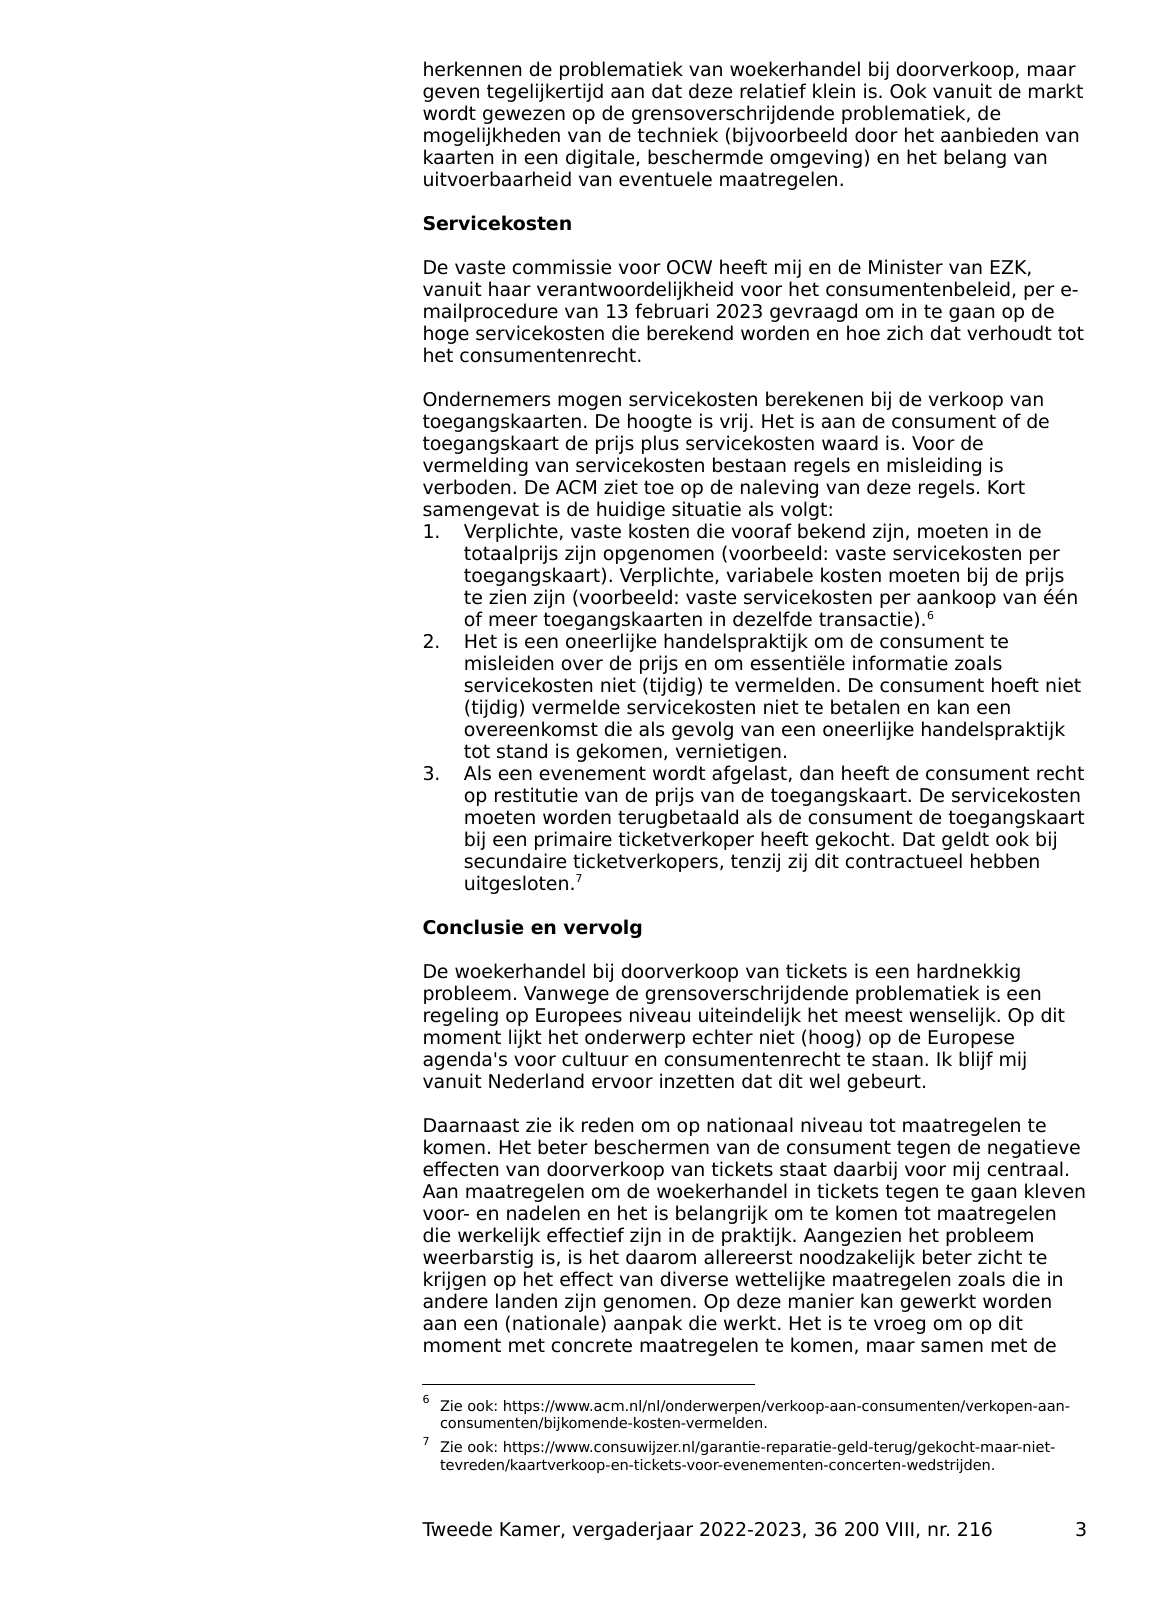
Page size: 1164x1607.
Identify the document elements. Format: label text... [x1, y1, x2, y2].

subtitle Servicekosten [422, 213, 1087, 235]
text Zie ook: https://www.consuwijzer.nl/garantie-reparatie-geld-terug/gekocht-maar-niet-tevreden/kaartverkoop-en-tickets-voor-evenementen-concerten-wedstrijden. [422, 1435, 1087, 1474]
text Zie ook: https://www.acm.nl/nl/onderwerpen/verkoop-aan-consumenten/verkopen-aan-consumenten/bijkomende-kosten-vermelden. [422, 1393, 1087, 1432]
text De woekerhandel bij doorverkoop van tickets is een hardnekkig probleem. Vanwege de grensoverschrijdende problematiek is een regeling op Europees niveau uiteindelijk het meest wenselijk. Op dit moment lijkt het onderwerp echter niet (hoog) op de Europese agenda's voor cultuur en consumentenrecht te staan. Ik blijf mij vanuit Nederland ervoor inzetten dat dit wel gebeurt. [422, 961, 1087, 1093]
text Daarnaast zie ik reden om op nationaal niveau tot maatregelen te komen. Het beter beschermen van de consument tegen de negatieve effecten van doorverkoop van tickets staat daarbij voor mij centraal. Aan maatregelen om de woekerhandel in tickets tegen te gaan kleven voor- en nadelen en het is belangrijk om te komen tot maatregelen die werkelijk effectief zijn in de praktijk. Aangezien het probleem weerbarstig is, is het daarom allereerst noodzakelijk beter zicht te krijgen op het effect van diverse wettelijke maatregelen zoals die in andere landen zijn genomen. Op deze manier kan gewerkt worden aan een (nationale) aanpak die werkt. Het is te vroeg om op dit moment met concrete maatregelen te komen, maar samen met de [422, 1115, 1087, 1357]
text Ondernemers mogen servicekosten berekenen bij de verkoop van toegangskaarten. De hoogte is vrij. Het is aan de consument of de toegangskaart de prijs plus servicekosten waard is. Voor de vermelding van servicekosten bestaan regels en misleiding is verboden. De ACM ziet toe op de naleving van deze regels. Kort samengevat is de huidige situatie als volgt: [422, 389, 1087, 521]
text 1. Verplichte, vaste kosten die vooraf bekend zijn, moeten in de totaalprijs zijn opgenomen (voorbeeld: vaste servicekosten per toegangskaart). Verplichte, variabele kosten moeten bij de prijs te zien zijn (voorbeeld: vaste servicekosten per aankoop van één of meer toegangskaarten in dezelfde transactie). [422, 521, 1087, 631]
text De vaste commissie voor OCW heeft mij en de Minister van EZK, vanuit haar verantwoordelijkheid voor het consumentenbeleid, per e-mailprocedure van 13 februari 2023 gevraagd om in te gaan op de hoge servicekosten die berekend worden en hoe zich dat verhoudt tot het consumentenrecht. [422, 257, 1087, 367]
text 2. Het is een oneerlijke handelspraktijk om de consument te misleiden over de prijs en om essentiële informatie zoals servicekosten niet (tijdig) te vermelden. De consument hoeft niet (tijdig) vermelde servicekosten niet te betalen en kan een overeenkomst die als gevolg van een oneerlijke handelspraktijk tot stand is gekomen, vernietigen. [422, 631, 1087, 763]
text 3. Als een evenement wordt afgelast, dan heeft de consument recht op restitutie van de prijs van de toegangskaart. De servicekosten moeten worden terugbetaald als de consument de toegangskaart bij een primaire ticketverkoper heeft gekocht. Dat geldt ook bij secundaire ticketverkopers, tenzij zij dit contractueel hebben uitgesloten. [422, 763, 1087, 895]
text herkennen de problematiek van woekerhandel bij doorverkoop, maar geven tegelijkertijd aan dat deze relatief klein is. Ook vanuit de markt wordt gewezen op de grensoverschrijdende problematiek, de mogelijkheden van de techniek (bijvoorbeeld door het aanbieden van kaarten in een digitale, beschermde omgeving) en het belang van uitvoerbaarheid van eventuele maatregelen. [422, 59, 1087, 191]
subtitle Conclusie en vervolg [422, 917, 1087, 939]
